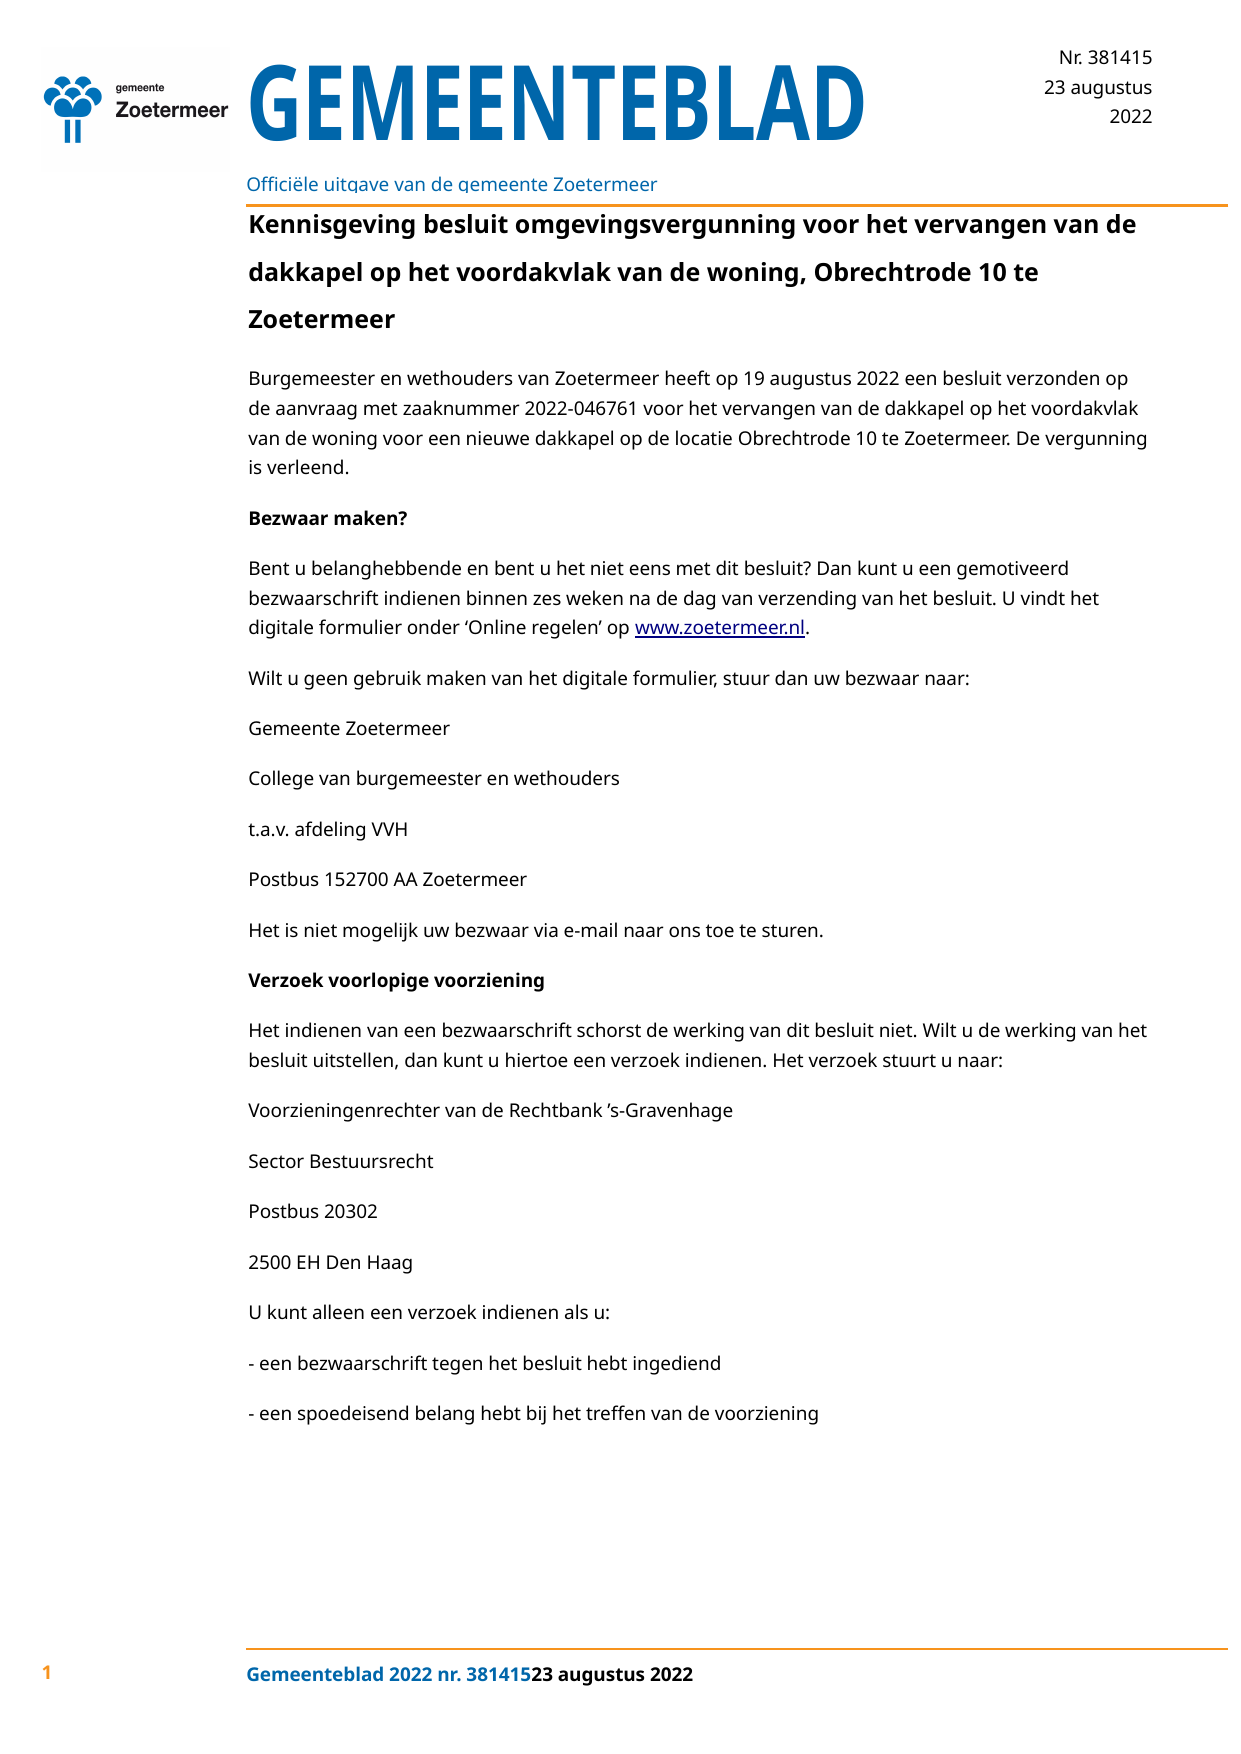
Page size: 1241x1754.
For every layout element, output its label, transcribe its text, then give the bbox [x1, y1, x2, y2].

picture [41, 47, 231, 172]
text Postbus 152700 AA Zoetermeer [248, 866, 1152, 892]
text 2500 EH Den Haag [248, 1249, 1152, 1274]
text - een bezwaarschrift tegen het besluit hebt ingediend [248, 1350, 1152, 1375]
text Verzoek voorlopige voorziening [248, 967, 1152, 993]
text Bezwaar maken? [248, 505, 1152, 530]
text Het is niet mogelijk uw bezwaar via e-mail naar ons toe te sturen. [248, 917, 1152, 942]
text Bent u belanghebbende en bent u het niet eens met dit besluit? Dan kunt u een gemotiveerd bezwaarschrift indienen binnen zes weken na de dag van verzending van het besluit. U vindt het digitale formulier onder ‘Online regelen’ op www.zoetermeer.nl. [248, 555, 1152, 640]
text Burgemeester en wethouders van Zoetermeer heeft op 19 augustus 2022 een besluit verzonden op de aanvraag met zaaknummer 2022-046761 voor het vervangen van de dakkapel op het voordakvlak van de woning voor een nieuwe dakkapel op de locatie Obrechtrode 10 te Zoetermeer. De vergunning is verleend. [248, 366, 1152, 480]
text Gemeente Zoetermeer [248, 715, 1152, 741]
text Kennisgeving besluit omgevingsvergunning voor het vervangen van de dakkapel op het voordakvlak van de woning, Obrechtrode 10 te Zoetermeer [248, 207, 1152, 336]
text - een spoedeisend belang hebt bij het treffen van de voorziening [248, 1400, 1152, 1426]
text U kunt alleen een verzoek indienen als u: [248, 1299, 1152, 1325]
text College van burgemeester en wethouders [248, 766, 1152, 791]
text Het indienen van een bezwaarschrift schorst de werking van dit besluit niet. Wilt u de werking van het besluit uitstellen, dan kunt u hiertoe een verzoek indienen. Het verzoek stuurt u naar: [248, 1018, 1152, 1073]
text Voorzieningenrechter van de Rechtbank ’s-Gravenhage [248, 1098, 1152, 1123]
text Sector Bestuursrecht [248, 1148, 1152, 1174]
text t.a.v. afdeling VVH [248, 816, 1152, 842]
text Postbus 20302 [248, 1198, 1152, 1224]
text Wilt u geen gebruik maken van het digitale formulier, stuur dan uw bezwaar naar: [248, 665, 1152, 690]
